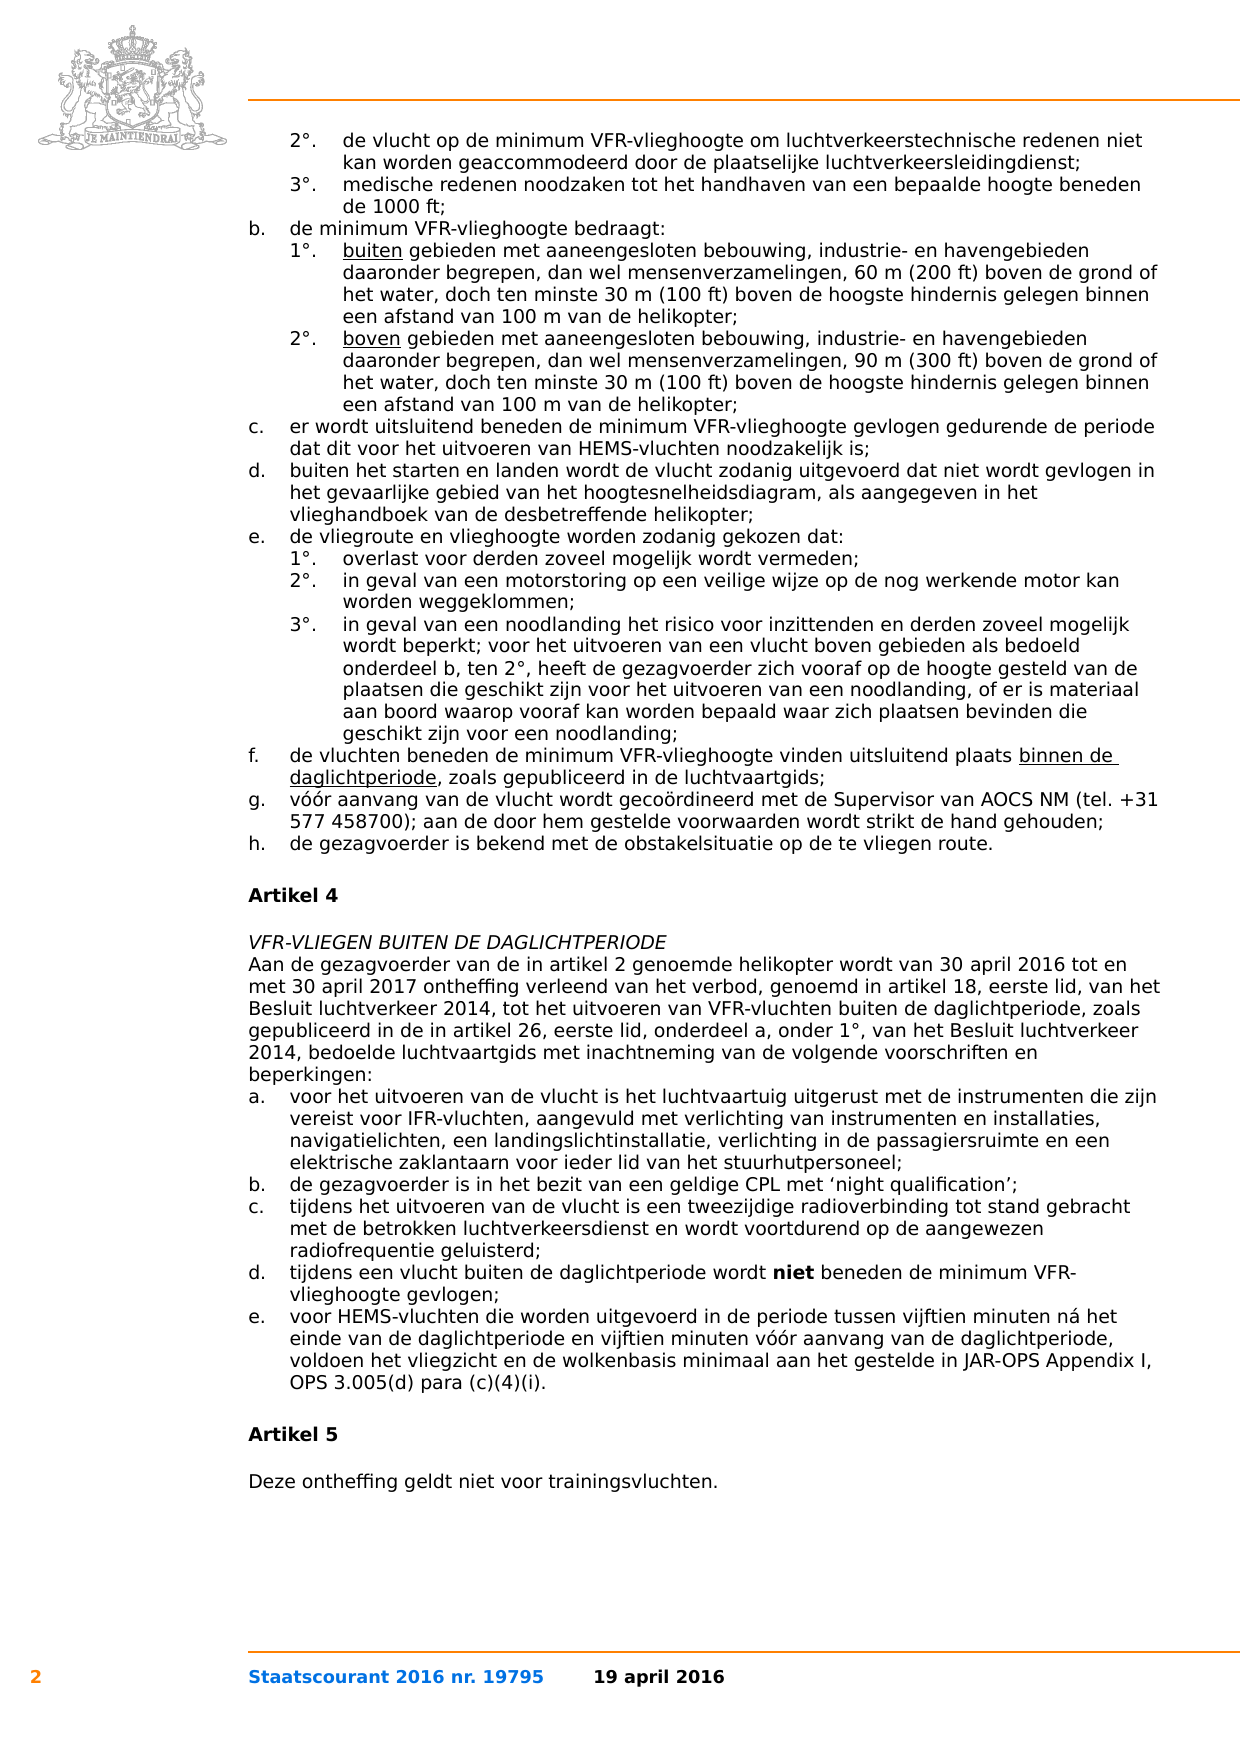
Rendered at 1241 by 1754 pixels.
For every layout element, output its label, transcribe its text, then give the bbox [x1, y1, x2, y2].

text 2°. boven gebieden met aaneengesloten bebouwing, industrie- en havengebieden daaronder begrepen, dan wel mensenverzamelingen, 90 m (300 ft) boven de grond of het water, doch ten minste 30 m (100 ft) boven de hoogste hindernis gelegen binnen een afstand van 100 m van de helikopter; [289, 328, 1163, 416]
text 3°. medische redenen noodzaken tot het handhaven van een bepaalde hoogte beneden de 1000 ft; [289, 174, 1163, 218]
text Deze ontheffing geldt niet voor trainingsvluchten. [248, 1471, 1163, 1493]
text d. buiten het starten en landen wordt de vlucht zodanig uitgevoerd dat niet wordt gevlogen in het gevaarlijke gebied van het hoogtesnelheidsdiagram, als aangegeven in het vlieghandboek van de desbetreffende helikopter; [248, 459, 1163, 526]
text 2°. in geval van een motorstoring op een veilige wijze op de nog werkende motor kan worden weggeklommen; [289, 569, 1163, 613]
text 3°. in geval van een noodlanding het risico voor inzittenden en derden zoveel mogelijk wordt beperkt; voor het uitvoeren van een vlucht boven gebieden als bedoeld onderdeel b, ten 2°, heeft de gezagvoerder zich vooraf op de hoogte gesteld van de plaatsen die geschikt zijn voor het uitvoeren van een noodlanding, of er is materiaal aan boord waarop vooraf kan worden bepaald waar zich plaatsen bevinden die geschikt zijn voor een noodlanding; [289, 613, 1163, 745]
subtitle Artikel 5 [248, 1424, 1163, 1446]
text f. de vluchten beneden de minimum VFR-vlieghoogte vinden uitsluitend plaats binnen de daglichtperiode, zoals gepubliceerd in de luchtvaartgids; [248, 745, 1163, 789]
text 1°. overlast voor derden zoveel mogelijk wordt vermeden; [289, 547, 1163, 569]
text c. tijdens het uitvoeren van de vlucht is een tweezijdige radioverbinding tot stand gebracht met de betrokken luchtverkeersdienst en wordt voortdurend op de aangewezen radiofrequentie geluisterd; [248, 1196, 1163, 1262]
text g. vóór aanvang van de vlucht wordt gecoördineerd met de Supervisor van AOCS NM (tel. +31 577 458700); aan de door hem gestelde voorwaarden wordt strikt de hand gehouden; [248, 789, 1163, 833]
text 2°. de vlucht op de minimum VFR-vlieghoogte om luchtverkeerstechnische redenen niet kan worden geaccommodeerd door de plaatselijke luchtverkeersleidingdienst; [289, 130, 1163, 174]
text c. er wordt uitsluitend beneden de minimum VFR-vlieghoogte gevlogen gedurende de periode dat dit voor het uitvoeren van HEMS-vluchten noodzakelijk is; [248, 416, 1163, 459]
text b. de minimum VFR-vlieghoogte bedraagt: [248, 218, 1163, 240]
text e. voor HEMS-vluchten die worden uitgevoerd in de periode tussen vijftien minuten ná het einde van de daglichtperiode en vijftien minuten vóór aanvang van de daglichtperiode, voldoen het vliegzicht en de wolkenbasis minimaal aan het gestelde in JAR-OPS Appendix I, OPS 3.005(d) para (c)(4)(i). [248, 1306, 1163, 1394]
text d. tijdens een vlucht buiten de daglichtperiode wordt niet beneden de minimum VFR-vlieghoogte gevlogen; [248, 1262, 1163, 1306]
text e. de vliegroute en vlieghoogte worden zodanig gekozen dat: [248, 526, 1163, 547]
text a. voor het uitvoeren van de vlucht is het luchtvaartuig uitgerust met de instrumenten die zijn vereist voor IFR-vluchten, aangevuld met verlichting van instrumenten en installaties, navigatielichten, een landingslichtinstallatie, verlichting in de passagiersruimte en een elektrische zaklantaarn voor ieder lid van het stuurhutpersoneel; [248, 1086, 1163, 1174]
text 1°. buiten gebieden met aaneengesloten bebouwing, industrie- en havengebieden daaronder begrepen, dan wel mensenverzamelingen, 60 m (200 ft) boven de grond of het water, doch ten minste 30 m (100 ft) boven de hoogste hindernis gelegen binnen een afstand van 100 m van de helikopter; [289, 240, 1163, 328]
text b. de gezagvoerder is in het bezit van een geldige CPL met ‘night qualification’; [248, 1174, 1163, 1196]
subtitle Artikel 4 [248, 885, 1163, 907]
text h. de gezagvoerder is bekend met de obstakelsituatie op de te vliegen route. [248, 833, 1163, 855]
picture [38, 25, 227, 150]
subtitle VFR-VLIEGEN BUITEN DE DAGLICHTPERIODE [248, 932, 1163, 954]
text Aan de gezagvoerder van de in artikel 2 genoemde helikopter wordt van 30 april 2016 tot en met 30 april 2017 ontheffing verleend van het verbod, genoemd in artikel 18, eerste lid, van het Besluit luchtverkeer 2014, tot het uitvoeren van VFR-vluchten buiten de daglichtperiode, zoals gepubliceerd in de in artikel 26, eerste lid, onderdeel a, onder 1°, van het Besluit luchtverkeer 2014, bedoelde luchtvaartgids met inachtneming van de volgende voorschriften en beperkingen: [248, 954, 1163, 1086]
